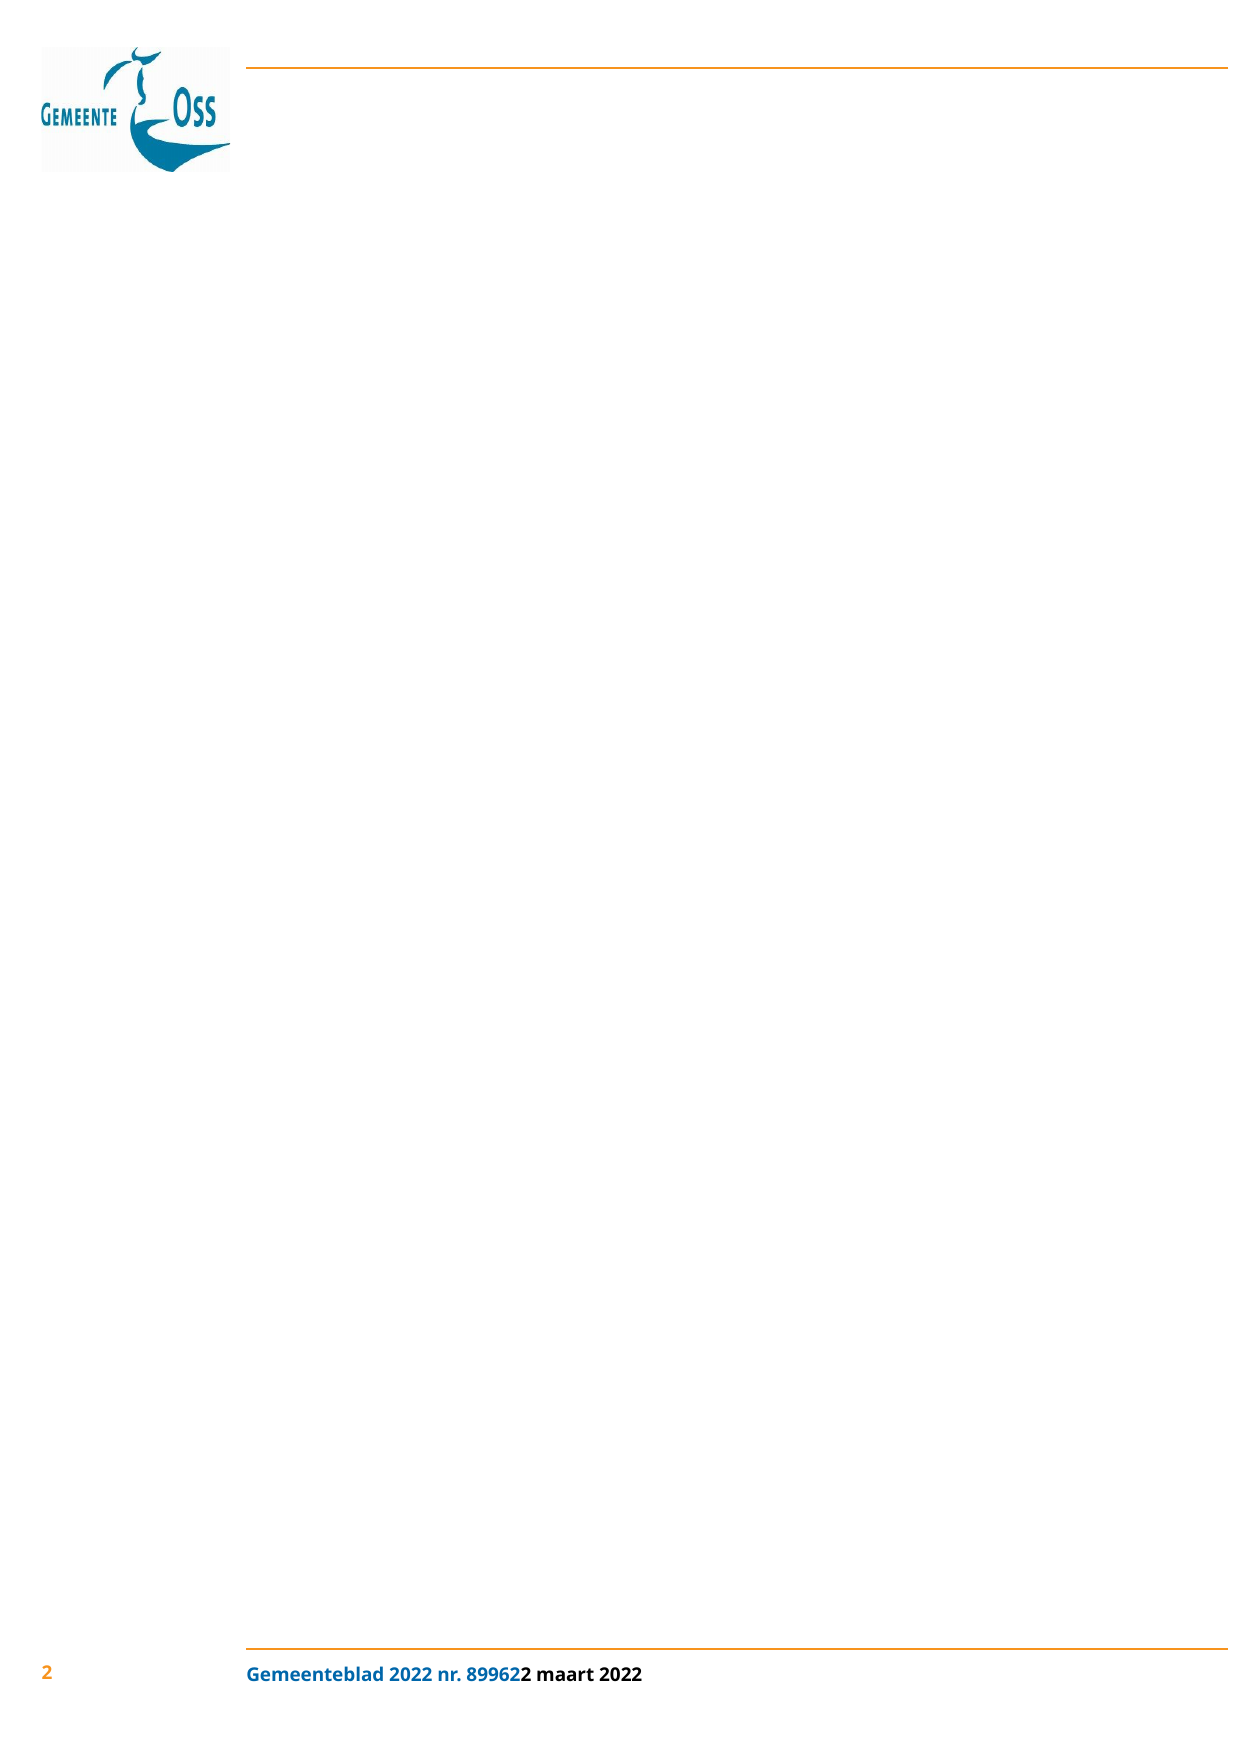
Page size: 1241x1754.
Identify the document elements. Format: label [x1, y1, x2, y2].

picture [41, 47, 231, 172]
